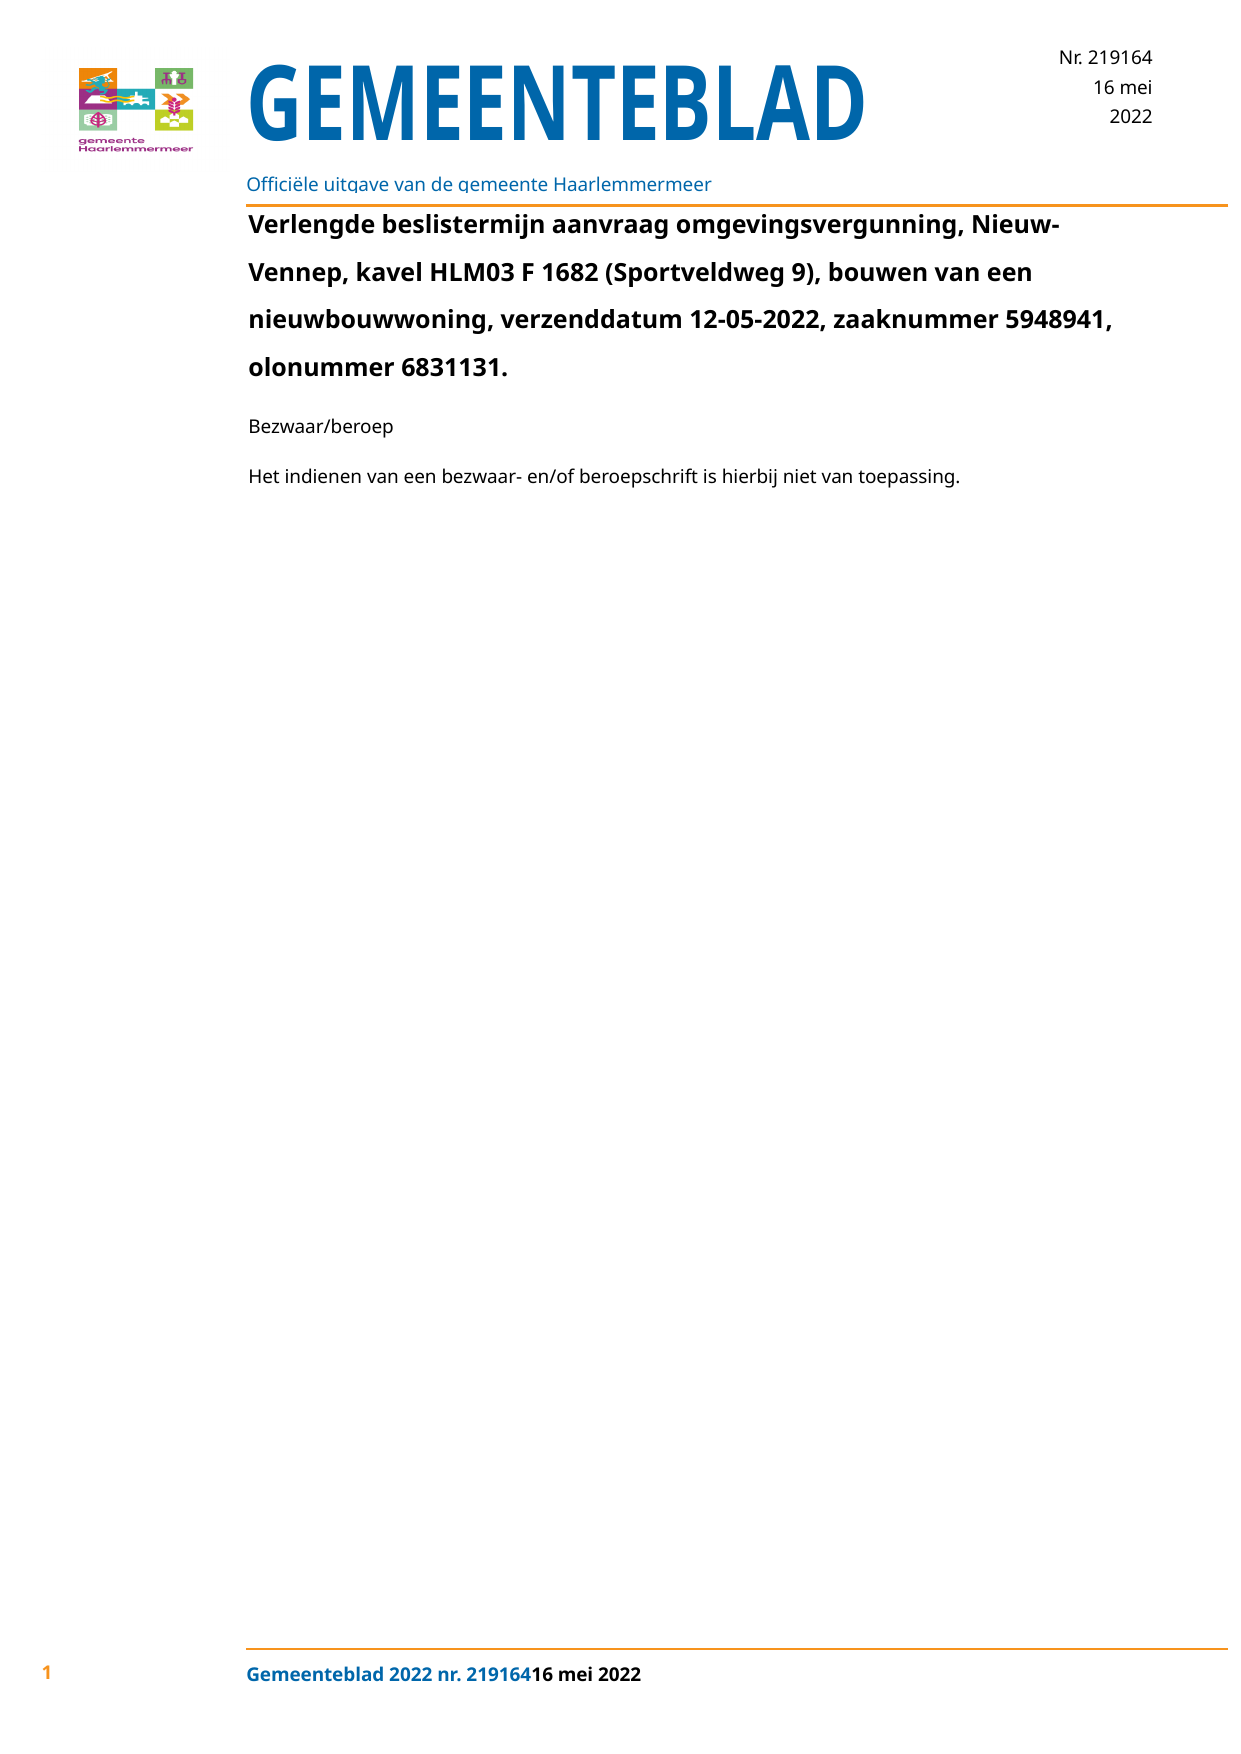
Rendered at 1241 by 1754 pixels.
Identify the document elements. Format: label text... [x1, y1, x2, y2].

picture [41, 47, 231, 172]
text Verlengde beslistermijn aanvraag omgevingsvergunning, Nieuw-Vennep, kavel HLM03 F 1682 (Sportveldweg 9), bouwen van een nieuwbouwwoning, verzenddatum 12-05-2022, zaaknummer 5948941, olonummer 6831131. [248, 207, 1152, 384]
text Bezwaar/beroep [248, 413, 1152, 439]
text Het indienen van een bezwaar- en/of beroepschrift is hierbij niet van toepassing. [248, 463, 1152, 489]
